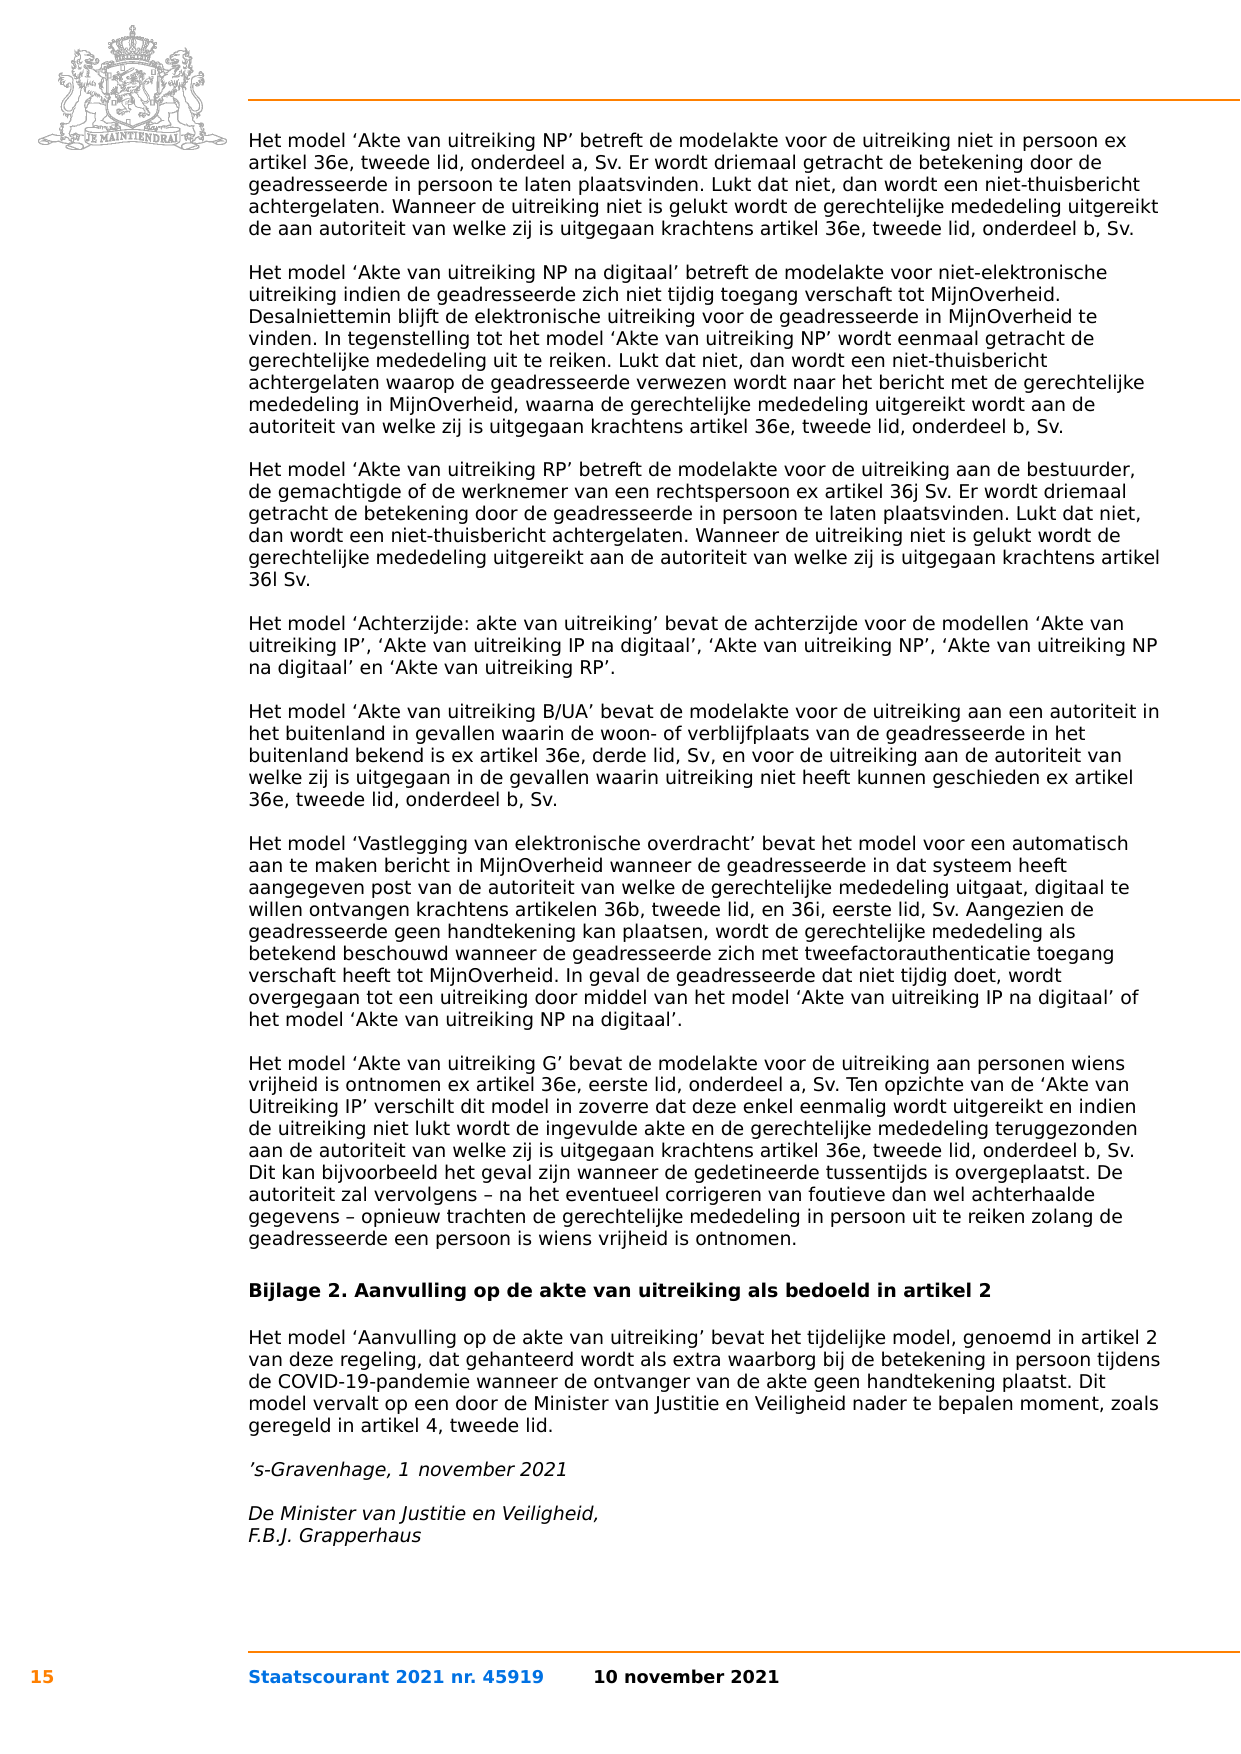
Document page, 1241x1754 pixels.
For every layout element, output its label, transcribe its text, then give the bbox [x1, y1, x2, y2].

text Het model ‘Vastlegging van elektronische overdracht’ bevat het model voor een automatisch aan te maken bericht in MijnOverheid wanneer de geadresseerde in dat systeem heeft aangegeven post van de autoriteit van welke de gerechtelijke mededeling uitgaat, digitaal te willen ontvangen krachtens artikelen 36b, tweede lid, en 36i, eerste lid, Sv. Aangezien de geadresseerde geen handtekening kan plaatsen, wordt de gerechtelijke mededeling als betekend beschouwd wanneer de geadresseerde zich met tweefactorauthenticatie toegang verschaft heeft tot MijnOverheid. In geval de geadresseerde dat niet tijdig doet, wordt overgegaan tot een uitreiking door middel van het model ‘Akte van uitreiking IP na digitaal’ of het model ‘Akte van uitreiking NP na digitaal’. [248, 833, 1163, 1031]
text De Minister van Justitie en Veiligheid, F.B.J. Grapperhaus [248, 1503, 1163, 1547]
text Het model ‘Akte van uitreiking B/UA’ bevat de modelakte voor de uitreiking aan een autoriteit in het buitenland in gevallen waarin de woon- of verblijfplaats van de geadresseerde in het buitenland bekend is ex artikel 36e, derde lid, Sv, en voor de uitreiking aan de autoriteit van welke zij is uitgegaan in de gevallen waarin uitreiking niet heeft kunnen geschieden ex artikel 36e, tweede lid, onderdeel b, Sv. [248, 701, 1163, 811]
text Het model ‘Akte van uitreiking G’ bevat de modelakte voor de uitreiking aan personen wiens vrijheid is ontnomen ex artikel 36e, eerste lid, onderdeel a, Sv. Ten opzichte van de ‘Akte van Uitreiking IP’ verschilt dit model in zoverre dat deze enkel eenmalig wordt uitgereikt en indien de uitreiking niet lukt wordt de ingevulde akte en de gerechtelijke mededeling teruggezonden aan de autoriteit van welke zij is uitgegaan krachtens artikel 36e, tweede lid, onderdeel b, Sv. Dit kan bijvoorbeeld het geval zijn wanneer de gedetineerde tussentijds is overgeplaatst. De autoriteit zal vervolgens – na het eventueel corrigeren van foutieve dan wel achterhaalde gegevens – opnieuw trachten de gerechtelijke mededeling in persoon uit te reiken zolang de geadresseerde een persoon is wiens vrijheid is ontnomen. [248, 1052, 1163, 1250]
text Het model ‘Aanvulling op de akte van uitreiking’ bevat het tijdelijke model, genoemd in artikel 2 van deze regeling, dat gehanteerd wordt als extra waarborg bij de betekening in persoon tijdens de COVID-19-pandemie wanneer de ontvanger van de akte geen handtekening plaatst. Dit model vervalt op een door de Minister van Justitie en Veiligheid nader te bepalen moment, zoals geregeld in artikel 4, tweede lid. [248, 1327, 1163, 1437]
subtitle Bijlage 2. Aanvulling op de akte van uitreiking als bedoeld in artikel 2 [248, 1280, 1163, 1302]
text ’s-Gravenhage, 1 november 2021 [248, 1459, 1163, 1481]
text Het model ‘Akte van uitreiking NP na digitaal’ betreft de modelakte voor niet-elektronische uitreiking indien de geadresseerde zich niet tijdig toegang verschaft tot MijnOverheid. Desalniettemin blijft de elektronische uitreiking voor de geadresseerde in MijnOverheid te vinden. In tegenstelling tot het model ‘Akte van uitreiking NP’ wordt eenmaal getracht de gerechtelijke mededeling uit te reiken. Lukt dat niet, dan wordt een niet-thuisbericht achtergelaten waarop de geadresseerde verwezen wordt naar het bericht met de gerechtelijke mededeling in MijnOverheid, waarna de gerechtelijke mededeling uitgereikt wordt aan de autoriteit van welke zij is uitgegaan krachtens artikel 36e, tweede lid, onderdeel b, Sv. [248, 262, 1163, 437]
text Het model ‘Akte van uitreiking RP’ betreft de modelakte voor de uitreiking aan de bestuurder, de gemachtigde of de werknemer van een rechtspersoon ex artikel 36j Sv. Er wordt driemaal getracht de betekening door de geadresseerde in persoon te laten plaatsvinden. Lukt dat niet, dan wordt een niet-thuisbericht achtergelaten. Wanneer de uitreiking niet is gelukt wordt de gerechtelijke mededeling uitgereikt aan de autoriteit van welke zij is uitgegaan krachtens artikel 36l Sv. [248, 459, 1163, 591]
text Het model ‘Achterzijde: akte van uitreiking’ bevat de achterzijde voor de modellen ‘Akte van uitreiking IP’, ‘Akte van uitreiking IP na digitaal’, ‘Akte van uitreiking NP’, ‘Akte van uitreiking NP na digitaal’ en ‘Akte van uitreiking RP’. [248, 613, 1163, 679]
text Het model ‘Akte van uitreiking NP’ betreft de modelakte voor de uitreiking niet in persoon ex artikel 36e, tweede lid, onderdeel a, Sv. Er wordt driemaal getracht de betekening door de geadresseerde in persoon te laten plaatsvinden. Lukt dat niet, dan wordt een niet-thuisbericht achtergelaten. Wanneer de uitreiking niet is gelukt wordt de gerechtelijke mededeling uitgereikt de aan autoriteit van welke zij is uitgegaan krachtens artikel 36e, tweede lid, onderdeel b, Sv. [248, 130, 1163, 240]
picture [38, 25, 227, 150]
